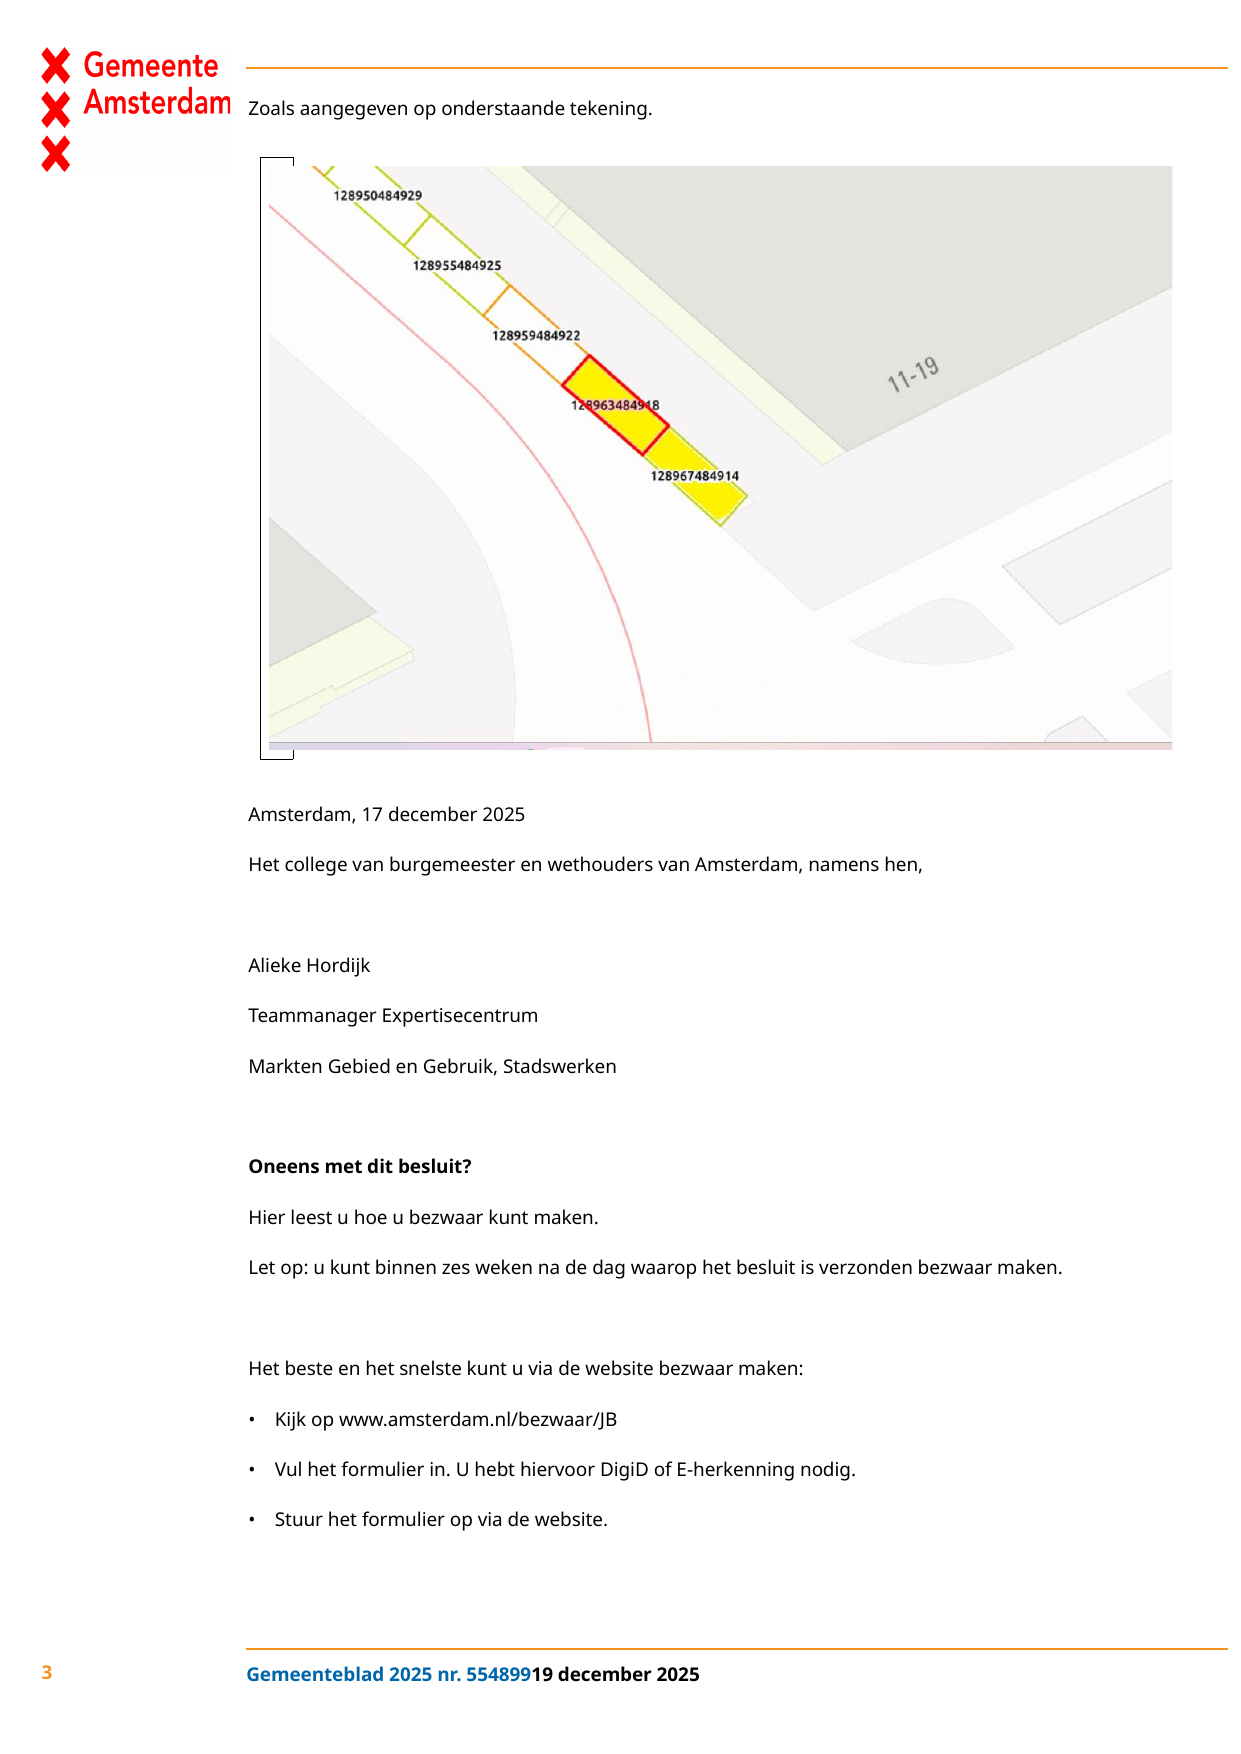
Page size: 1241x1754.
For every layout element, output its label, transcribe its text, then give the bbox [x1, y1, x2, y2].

text Teammanager Expertisecentrum [248, 1002, 1152, 1028]
text Het beste en het snelste kunt u via de website bezwaar maken: [248, 1355, 1152, 1381]
text Markten Gebied en Gebruik, Stadswerken [248, 1053, 1152, 1078]
text Hier leest u hoe u bezwaar kunt maken. [248, 1204, 1152, 1230]
text • Stuur het formulier op via de website. [248, 1507, 1152, 1532]
text Amsterdam, 17 december 2025 [248, 801, 1152, 826]
picture [268, 166, 1173, 750]
picture [41, 47, 231, 172]
text Zoals aangegeven op onderstaande tekening. [248, 95, 1152, 121]
text • Vul het formulier in. U hebt hiervoor DigiD of E-herkenning nodig. [248, 1456, 1152, 1482]
text • Kijk op www.amsterdam.nl/bezwaar/JB [248, 1406, 1152, 1431]
text Oneens met dit besluit? [248, 1154, 1152, 1179]
text Let op: u kunt binnen zes weken na de dag waarop het besluit is verzonden bezwaar maken. [248, 1254, 1152, 1280]
text Alieke Hordijk [248, 952, 1152, 978]
text Het college van burgemeester en wethouders van Amsterdam, namens hen, [248, 851, 1152, 877]
